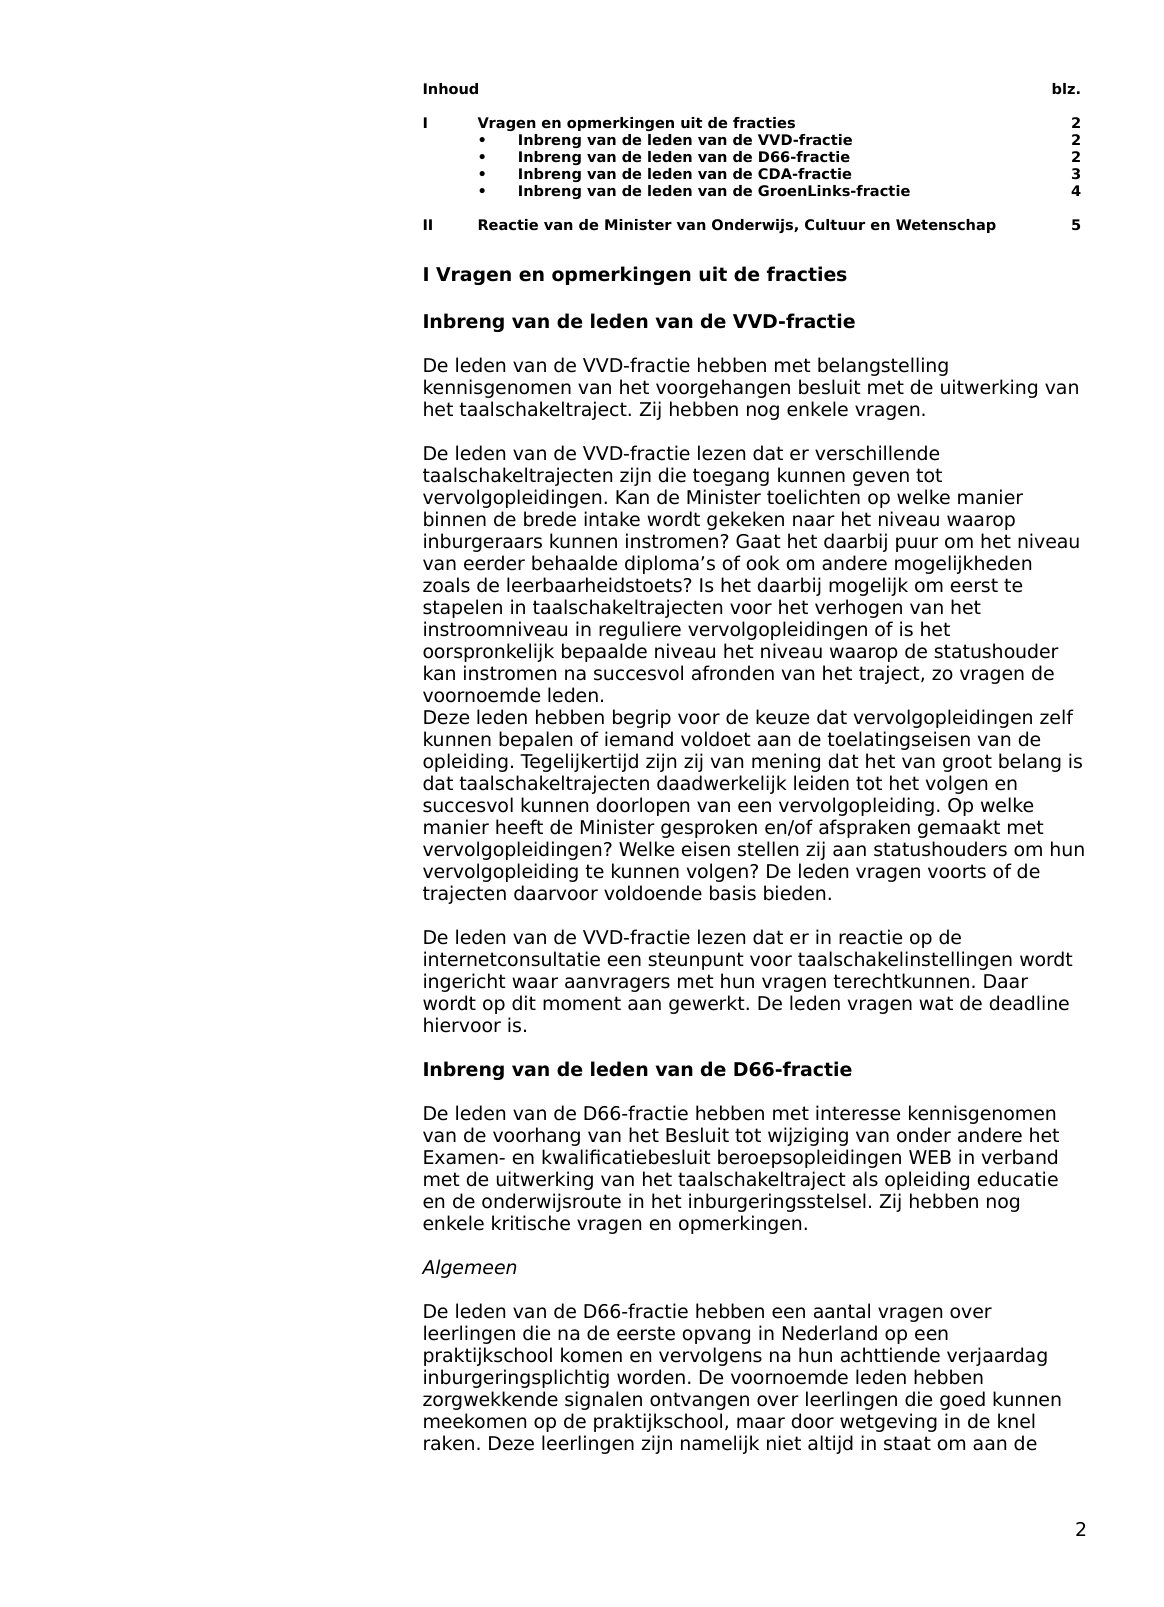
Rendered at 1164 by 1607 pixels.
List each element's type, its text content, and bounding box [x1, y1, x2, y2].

table_cell [422, 183, 471, 200]
table_cell [471, 200, 512, 217]
table_header blz. [1003, 81, 1087, 98]
table_cell [1003, 200, 1087, 217]
table_cell [422, 166, 471, 183]
table_cell Inbreng van de leden van de CDA-fractie [512, 166, 1003, 183]
table_cell Inbreng van de leden van de VVD-fractie [512, 132, 1003, 149]
subtitle Inbreng van de leden van de D66-fractie [422, 1059, 1087, 1081]
table_cell Reactie van de Minister van Onderwijs, Cultuur en Wetenschap [471, 217, 1003, 234]
text De leden van de D66-fractie hebben een aantal vragen over leerlingen die na de eerste opvang in Nederland op een praktijkschool komen en vervolgens na hun achttiende verjaardag inburgeringsplichtig worden. De voornoemde leden hebben zorgwekkende signalen ontvangen over leerlingen die goed kunnen meekomen op de praktijkschool, maar door wetgeving in de knel raken. Deze leerlingen zijn namelijk niet altijd in staat om aan de [422, 1301, 1087, 1455]
text Deze leden hebben begrip voor de keuze dat vervolgopleidingen zelf kunnen bepalen of iemand voldoet aan de toelatingseisen van de opleiding. Tegelijkertijd zijn zij van mening dat het van groot belang is dat taalschakeltrajecten daadwerkelijk leiden tot het volgen en succesvol kunnen doorlopen van een vervolgopleiding. Op welke manier heeft de Minister gesproken en/of afspraken gemaakt met vervolgopleidingen? Welke eisen stellen zij aan statushouders om hun vervolgopleiding te kunnen volgen? De leden vragen voorts of de trajecten daarvoor voldoende basis bieden. [422, 707, 1087, 904]
text De leden van de VVD-fractie lezen dat er in reactie op de internetconsultatie een steunpunt voor taalschakelinstellingen wordt ingericht waar aanvragers met hun vragen terechtkunnen. Daar wordt op dit moment aan gewerkt. De leden vragen wat de deadline hiervoor is. [422, 927, 1087, 1037]
table_cell II [422, 217, 471, 234]
table_cell [422, 132, 471, 149]
table_cell I [422, 115, 471, 132]
table_header Inhoud [422, 81, 1003, 98]
table_cell Vragen en opmerkingen uit de fracties [471, 115, 1003, 132]
table_cell [512, 98, 1003, 115]
subtitle I Vragen en opmerkingen uit de fracties [422, 264, 1087, 286]
table_cell [422, 98, 471, 115]
text De leden van de VVD-fractie lezen dat er verschillende taalschakeltrajecten zijn die toegang kunnen geven tot vervolgopleidingen. Kan de Minister toelichten op welke manier binnen de brede intake wordt gekeken naar het niveau waarop inburgeraars kunnen instromen? Gaat het daarbij puur om het niveau van eerder behaalde diploma’s of ook om andere mogelijkheden zoals de leerbaarheidstoets? Is het daarbij mogelijk om eerst te stapelen in taalschakeltrajecten voor het verhogen van het instroomniveau in reguliere vervolgopleidingen of is het oorspronkelijk bepaalde niveau het niveau waarop de statushouder kan instromen na succesvol afronden van het traject, zo vragen de voornoemde leden. [422, 443, 1087, 707]
table_cell 2 [1003, 115, 1087, 132]
table_cell Inbreng van de leden van de D66-fractie [512, 149, 1003, 166]
subtitle Inbreng van de leden van de VVD-fractie [422, 311, 1087, 333]
table_cell • [471, 166, 512, 183]
table_cell [471, 98, 512, 115]
table_cell Inbreng van de leden van de GroenLinks-fractie [512, 183, 1003, 200]
table_cell [512, 200, 1003, 217]
table_cell 4 [1003, 183, 1087, 200]
table_cell • [471, 132, 512, 149]
table_cell 2 [1003, 132, 1087, 149]
table_cell • [471, 183, 512, 200]
table_cell 2 [1003, 149, 1087, 166]
text De leden van de D66-fractie hebben met interesse kennisgenomen van de voorhang van het Besluit tot wijziging van onder andere het Examen- en kwalificatiebesluit beroepsopleidingen WEB in verband met de uitwerking van het taalschakeltraject als opleiding educatie en de onderwijsroute in het inburgeringsstelsel. Zij hebben nog enkele kritische vragen en opmerkingen. [422, 1103, 1087, 1235]
subtitle Algemeen [422, 1257, 1087, 1279]
text De leden van de VVD-fractie hebben met belangstelling kennisgenomen van het voorgehangen besluit met de uitwerking van het taalschakeltraject. Zij hebben nog enkele vragen. [422, 355, 1087, 421]
table_cell [422, 149, 471, 166]
table_cell • [471, 149, 512, 166]
table_cell [1003, 98, 1087, 115]
table_cell [422, 200, 471, 217]
table_cell 3 [1003, 166, 1087, 183]
table_cell 5 [1003, 217, 1087, 234]
